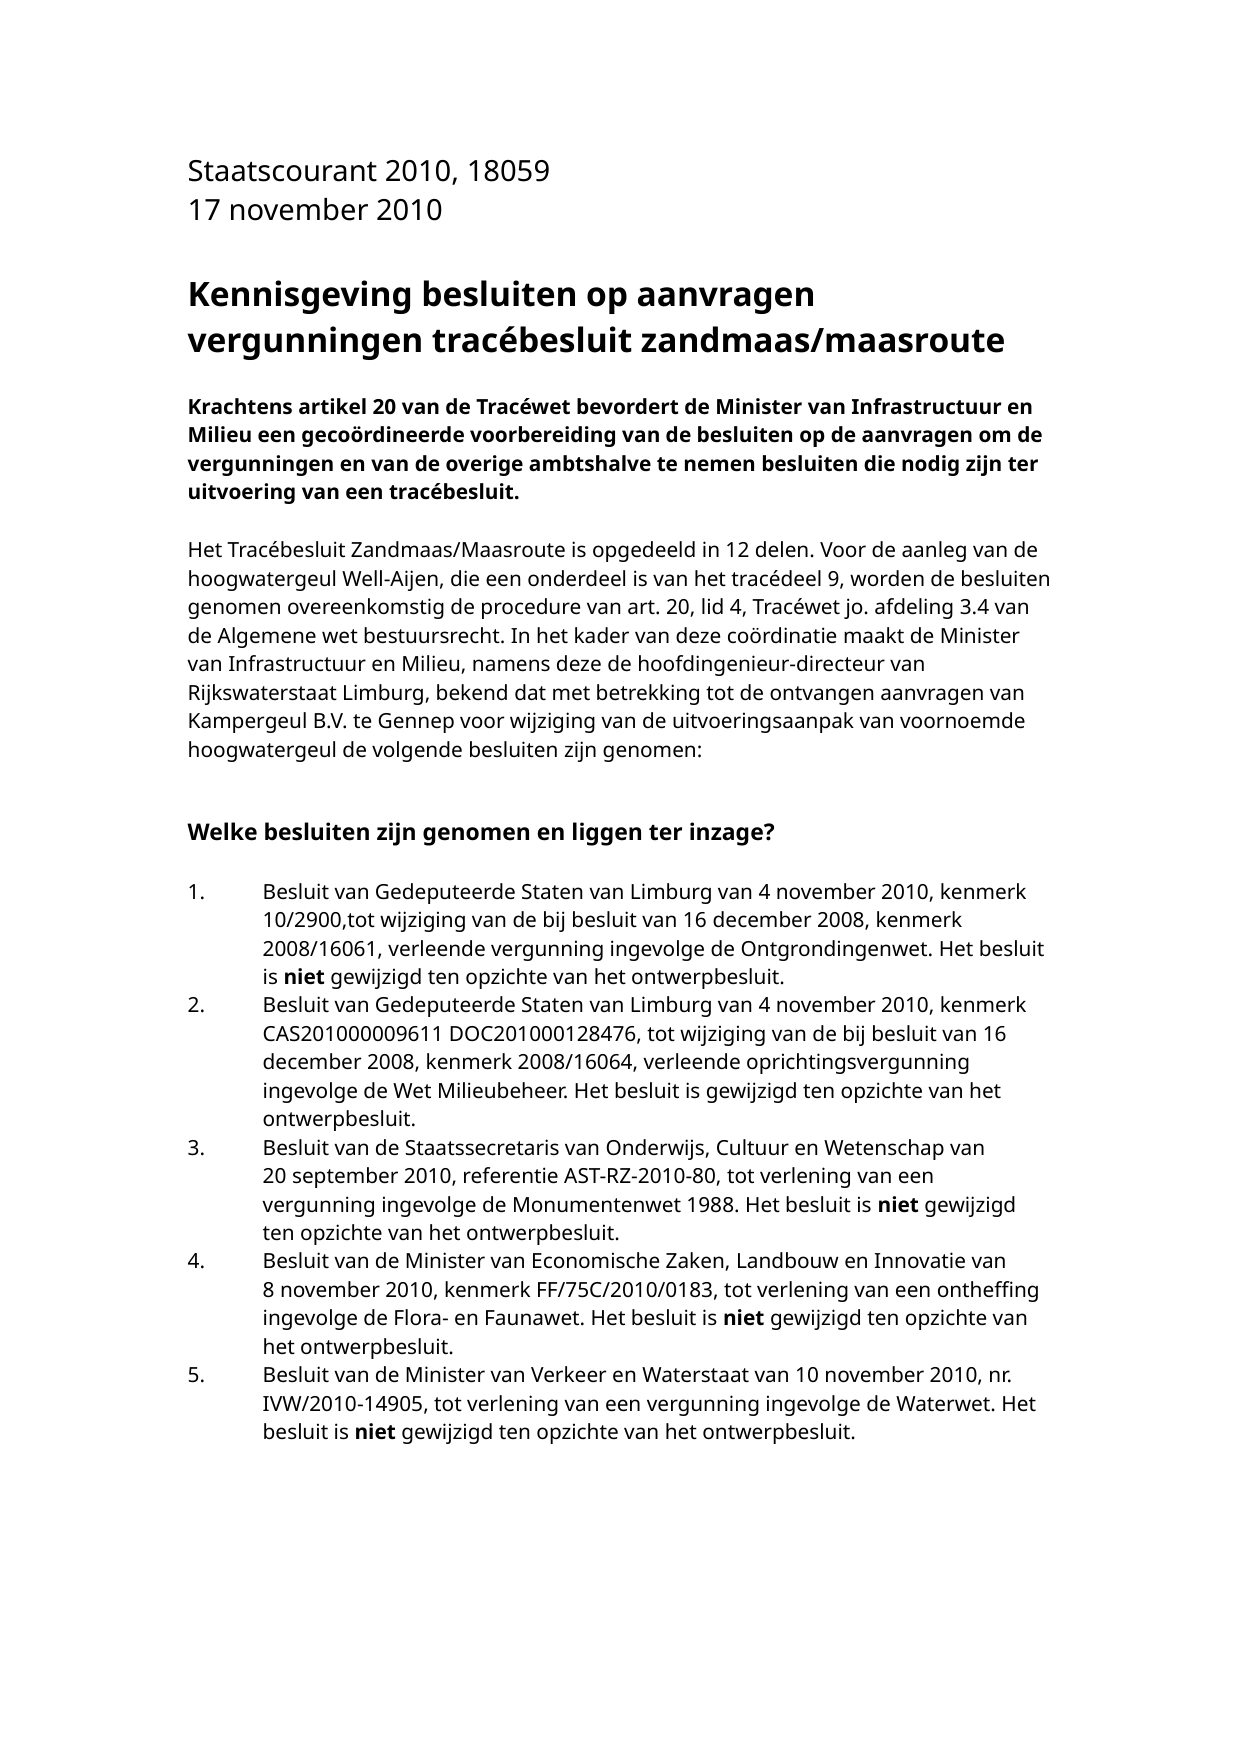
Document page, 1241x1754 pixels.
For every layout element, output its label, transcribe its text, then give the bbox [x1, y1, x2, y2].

text Krachtens artikel 20 van de Tracéwet bevordert de Minister van Infrastructuur en Milieu een gecoördineerde voorbereiding van de besluiten op de aanvragen om de vergunningen en van de overige ambtshalve te nemen besluiten die nodig zijn ter uitvoering van een tracébesluit. [187, 392, 1053, 506]
text Staatscourant 2010, 18059 [187, 150, 1053, 190]
subtitle Kennisgeving besluiten op aanvragen vergunningen tracébesluit zandmaas/maasroute [187, 271, 1053, 362]
list Besluit van Gedeputeerde Staten van Limburg van 4 november 2010, kenmerk CAS201000009611 DOC201000128476, tot wijziging van de bij besluit van 16 december 2008, kenmerk 2008/16064, verleende oprichtingsvergunning ingevolge de Wet Milieubeheer. Het besluit is gewijzigd ten opzichte van het ontwerpbesluit. [187, 991, 1053, 1133]
text Het Tracébesluit Zandmaas/Maasroute is opgedeeld in 12 delen. Voor de aanleg van de hoogwatergeul Well-Aijen, die een onderdeel is van het tracédeel 9, worden de besluiten genomen overeenkomstig de procedure van art. 20, lid 4, Tracéwet jo. afdeling 3.4 van de Algemene wet bestuursrecht. In het kader van deze coördinatie maakt de Minister van Infrastructuur en Milieu, namens deze de hoofdingenieur-directeur van Rijkswaterstaat Limburg, bekend dat met betrekking tot de ontvangen aanvragen van Kampergeul B.V. te Gennep voor wijziging van de uitvoeringsaanpak van voornoemde hoogwatergeul de volgende besluiten zijn genomen: [187, 536, 1053, 763]
list Besluit van de Minister van Economische Zaken, Landbouw en Innovatie van 8 november 2010, kenmerk FF/75C/2010/0183, tot verlening van een ontheffing ingevolge de Flora- en Faunawet. Het besluit is niet gewijzigd ten opzichte van het ontwerpbesluit. [187, 1247, 1053, 1360]
list Besluit van de Minister van Verkeer en Waterstaat van 10 november 2010, nr. IVW/2010-14905, tot verlening van een vergunning ingevolge de Waterwet. Het besluit is niet gewijzigd ten opzichte van het ontwerpbesluit. [187, 1360, 1053, 1446]
list Besluit van Gedeputeerde Staten van Limburg van 4 november 2010, kenmerk 10/2900,tot wijziging van de bij besluit van 16 december 2008, kenmerk 2008/16061, verleende vergunning ingevolge de Ontgrondingenwet. Het besluit is niet gewijzigd ten opzichte van het ontwerpbesluit. [187, 877, 1053, 991]
list Besluit van de Staatssecretaris van Onderwijs, Cultuur en Wetenschap van 20 september 2010, referentie AST-RZ-2010-80, tot verlening van een vergunning ingevolge de Monumentenwet 1988. Het besluit is niet gewijzigd ten opzichte van het ontwerpbesluit. [187, 1133, 1053, 1247]
subtitle Welke besluiten zijn genomen en liggen ter inzage? [187, 816, 1053, 847]
text 17 november 2010 [187, 190, 1053, 229]
